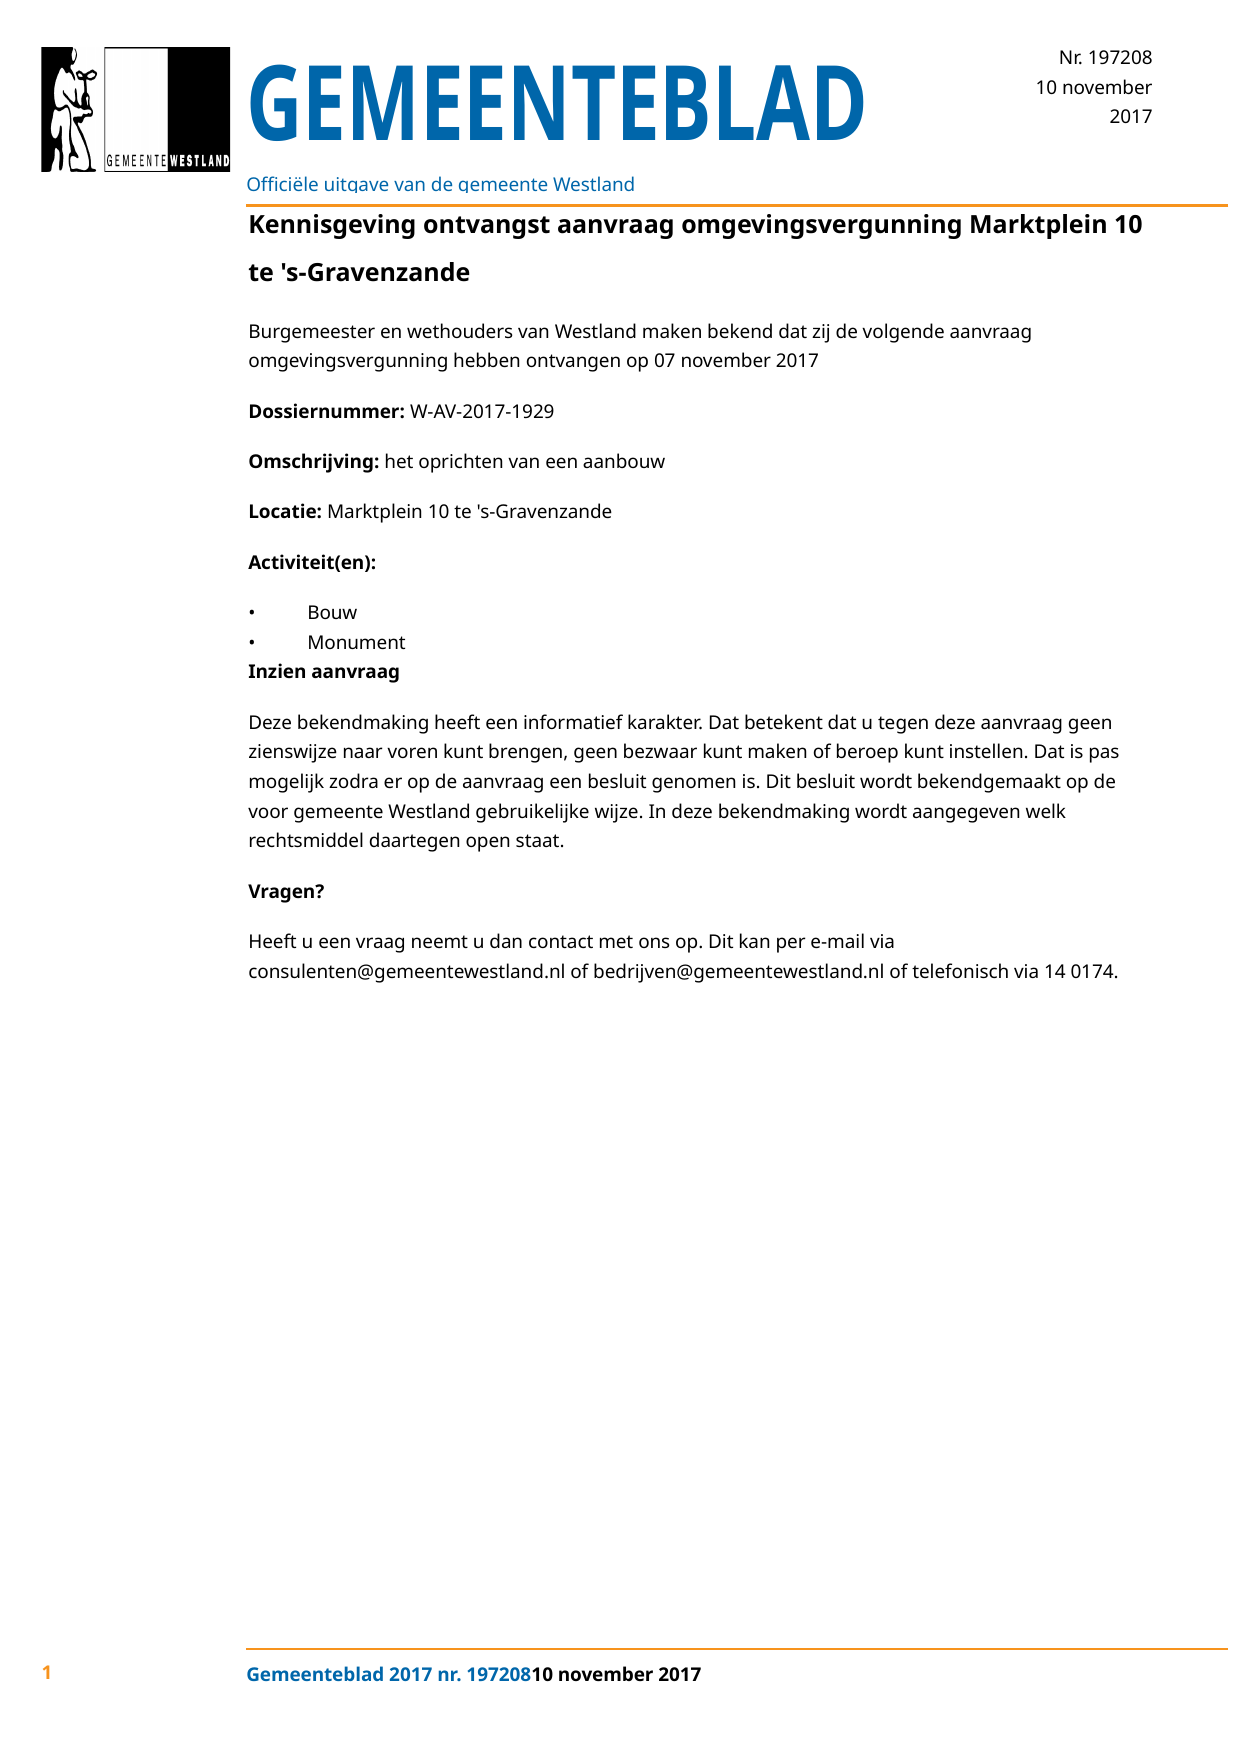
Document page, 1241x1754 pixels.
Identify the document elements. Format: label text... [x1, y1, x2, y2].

list Monument [248, 629, 1152, 655]
text Activiteit(en): [248, 549, 1152, 575]
text Burgemeester en wethouders van Westland maken bekend dat zij de volgende aanvraag omgevingsvergunning hebben ontvangen op 07 november 2017 [248, 318, 1152, 373]
text Omschrijving: het oprichten van een aanbouw [248, 448, 1152, 474]
text Kennisgeving ontvangst aanvraag omgevingsvergunning Marktplein 10 te 's-Gravenzande [248, 207, 1152, 288]
text Locatie: Marktplein 10 te 's-Gravenzande [248, 499, 1152, 524]
list Bouw [248, 599, 1152, 625]
text Deze bekendmaking heeft een informatief karakter. Dat betekent dat u tegen deze aanvraag geen zienswijze naar voren kunt brengen, geen bezwaar kunt maken of beroep kunt instellen. Dat is pas mogelijk zodra er op de aanvraag een besluit genomen is. Dit besluit wordt bekendgemaakt op de voor gemeente Westland gebruikelijke wijze. In deze bekendmaking wordt aangegeven welk rechtsmiddel daartegen open staat. [248, 709, 1152, 853]
text Vragen? [248, 878, 1152, 904]
text Inzien aanvraag [248, 659, 1152, 684]
picture [41, 47, 231, 172]
text Dossiernummer: W-AV-2017-1929 [248, 398, 1152, 424]
text Heeft u een vraag neemt u dan contact met ons op. Dit kan per e-mail via consulenten@gemeentewestland.nl of bedrijven@gemeentewestland.nl of telefonisch via 14 0174. [248, 928, 1152, 984]
